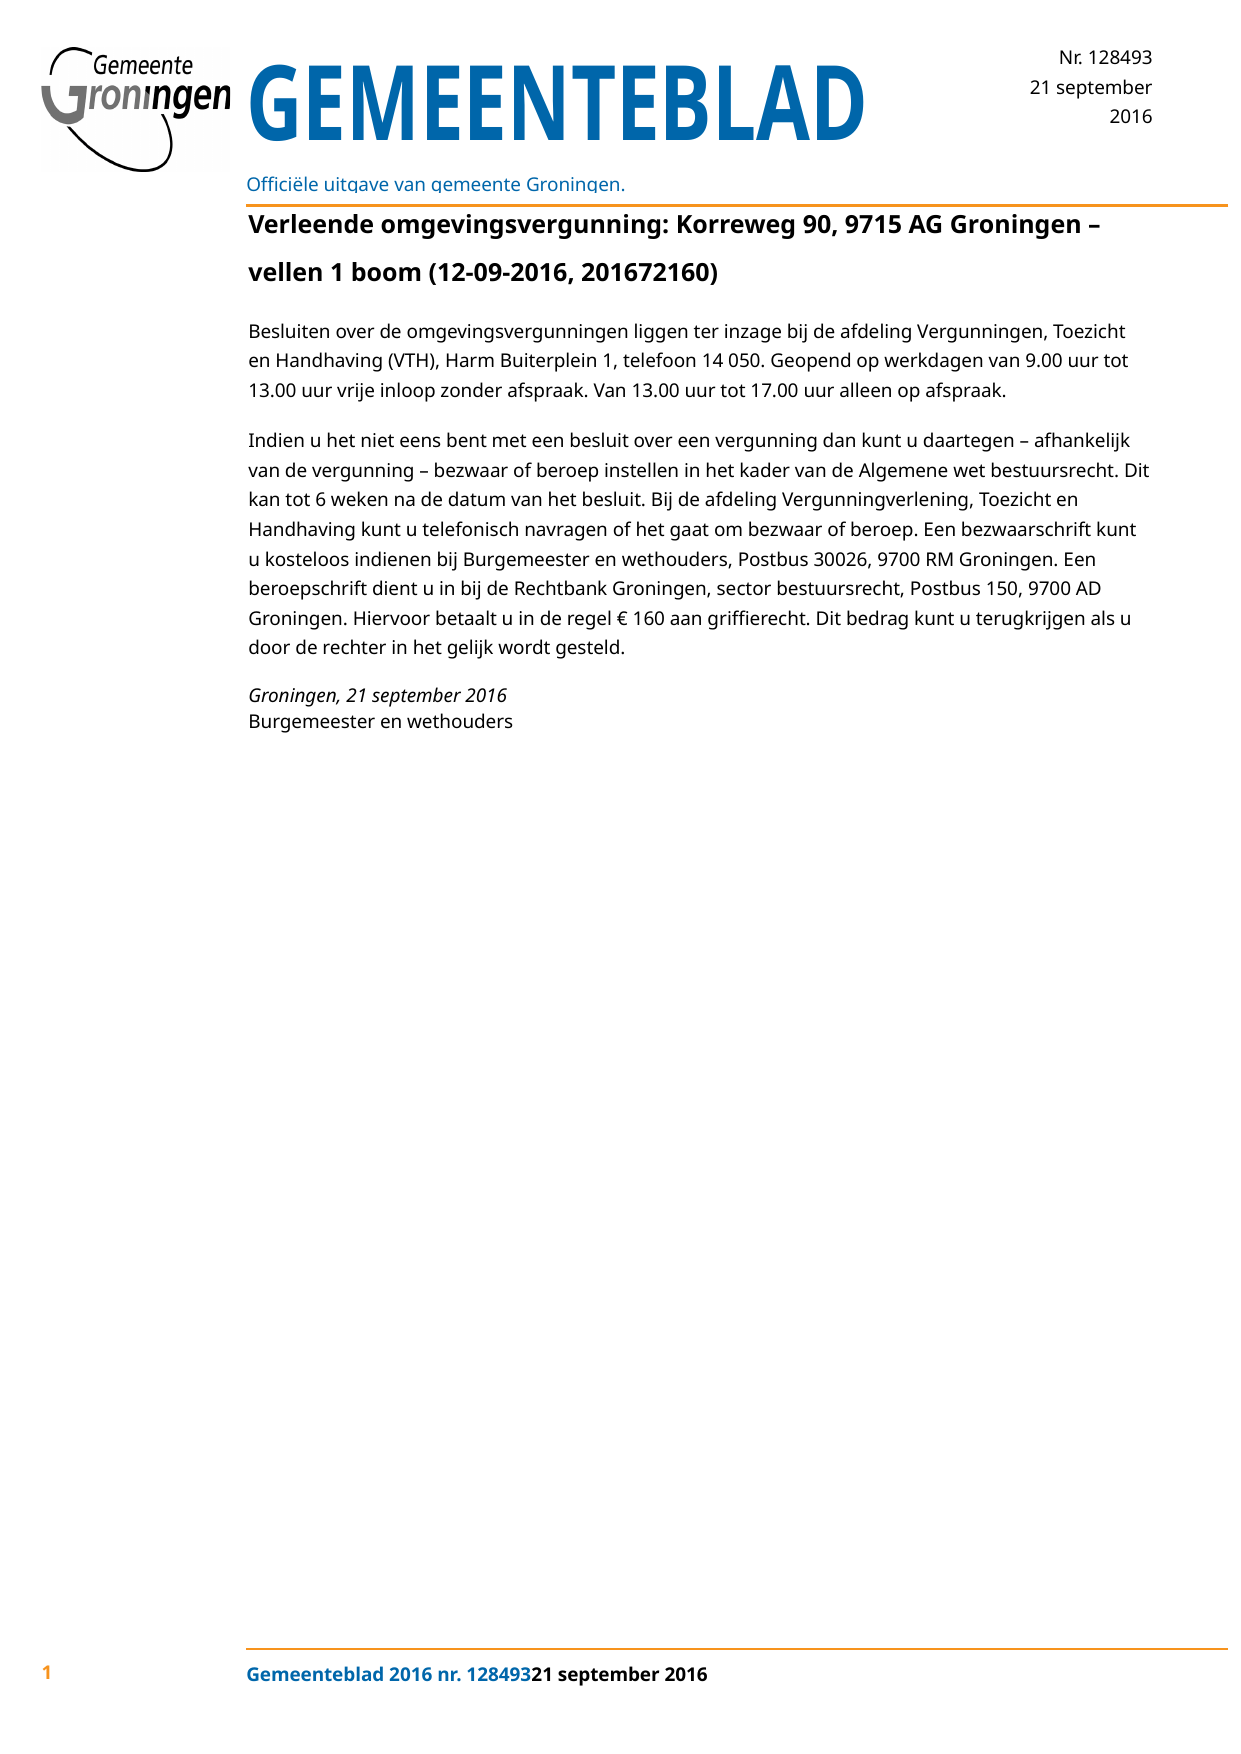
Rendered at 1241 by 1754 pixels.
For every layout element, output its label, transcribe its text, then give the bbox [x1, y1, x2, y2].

text Burgemeester en wethouders [248, 708, 1152, 734]
text Verleende omgevingsvergunning: Korreweg 90, 9715 AG Groningen – vellen 1 boom (12-09-2016, 201672160) [248, 207, 1152, 288]
text Groningen, 21 september 2016 [248, 682, 1152, 708]
picture [41, 47, 231, 172]
text Besluiten over de omgevingsvergunningen liggen ter inzage bij de afdeling Vergunningen, Toezicht en Handhaving (VTH), Harm Buiterplein 1, telefoon 14 050. Geopend op werkdagen van 9.00 uur tot 13.00 uur vrije inloop zonder afspraak. Van 13.00 uur tot 17.00 uur alleen op afspraak. [248, 318, 1152, 403]
text Indien u het niet eens bent met een besluit over een vergunning dan kunt u daartegen – afhankelijk van de vergunning – bezwaar of beroep instellen in het kader van de Algemene wet bestuursrecht. Dit kan tot 6 weken na de datum van het besluit. Bij de afdeling Vergunningverlening, Toezicht en Handhaving kunt u telefonisch navragen of het gaat om bezwaar of beroep. Een bezwaarschrift kunt u kosteloos indienen bij Burgemeester en wethouders, Postbus 30026, 9700 RM Groningen. Een beroepschrift dient u in bij de Rechtbank Groningen, sector bestuursrecht, Postbus 150, 9700 AD Groningen. Hiervoor betaalt u in de regel € 160 aan griffierecht. Dit bedrag kunt u terugkrijgen als u door de rechter in het gelijk wordt gesteld. [248, 427, 1152, 660]
